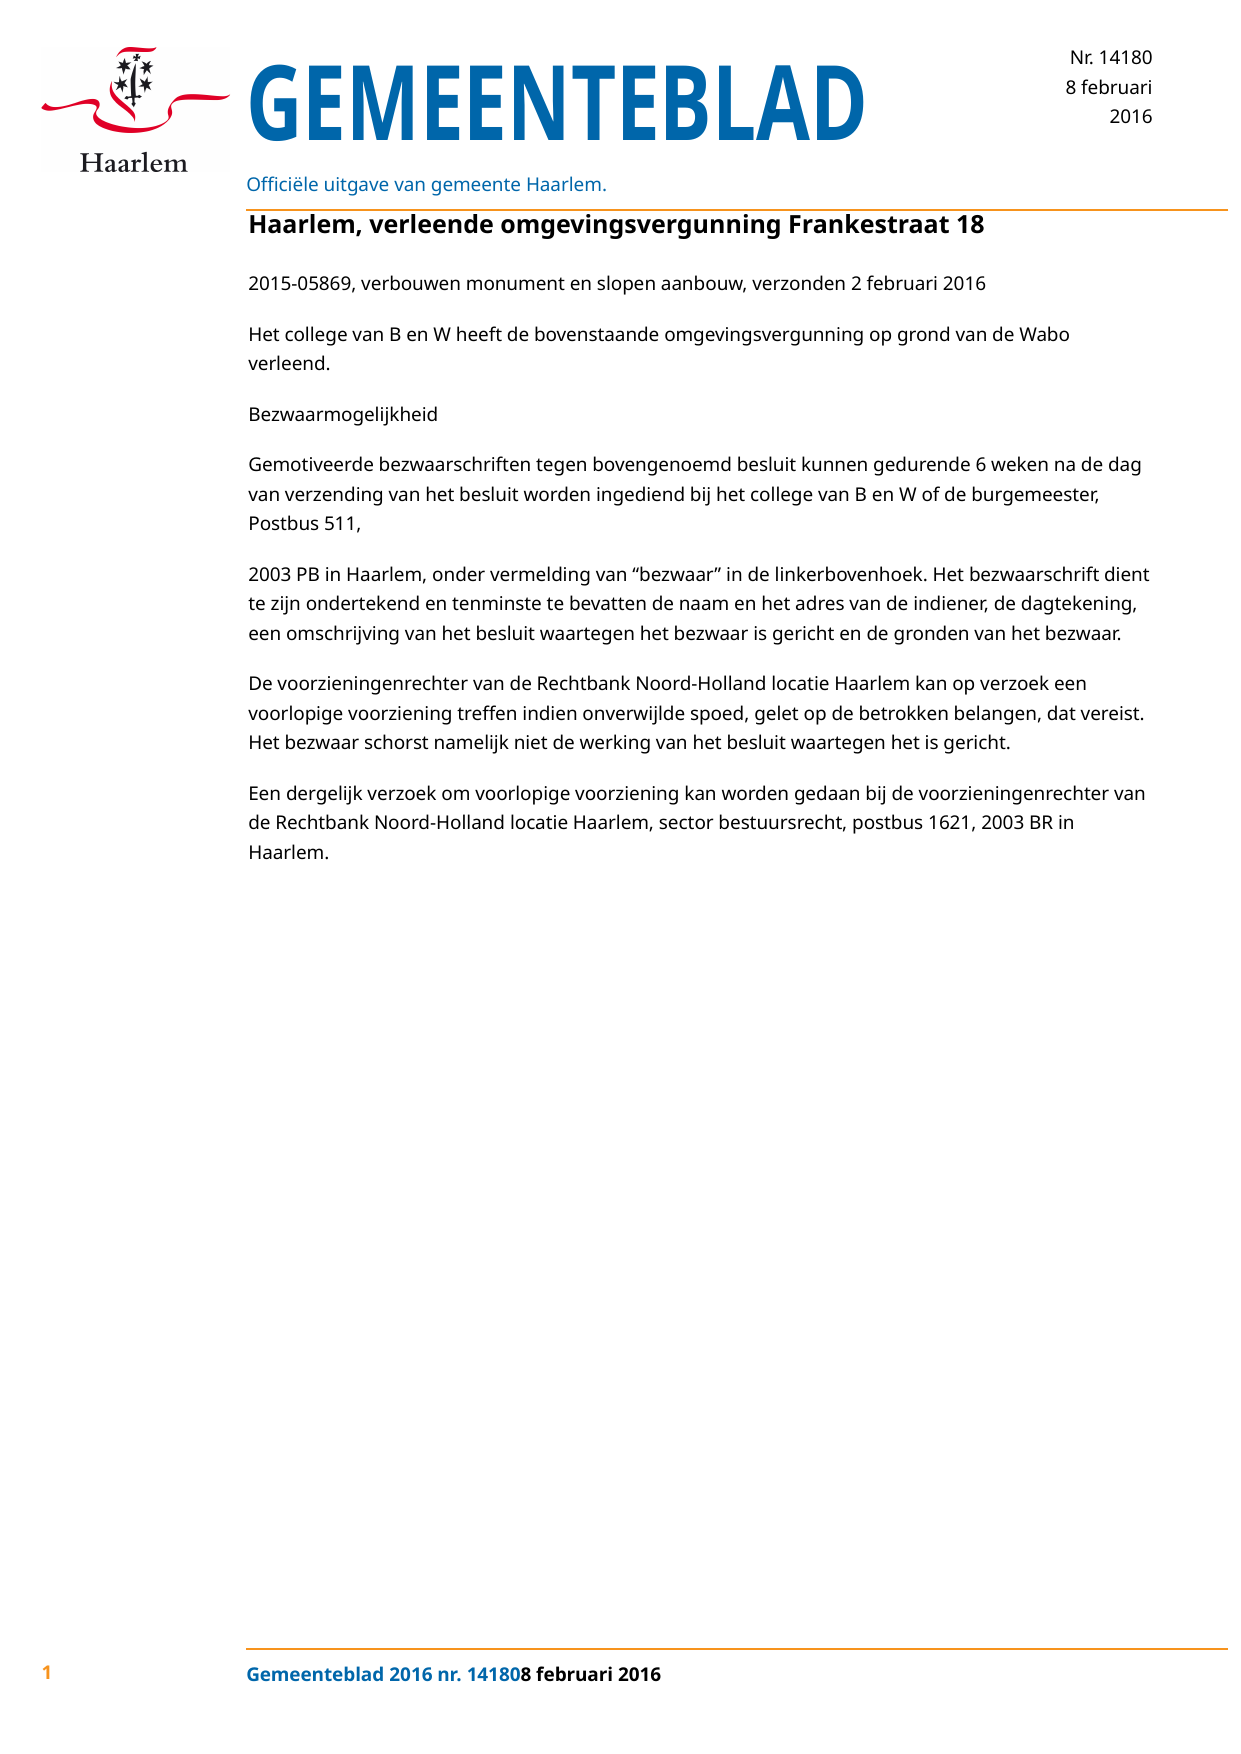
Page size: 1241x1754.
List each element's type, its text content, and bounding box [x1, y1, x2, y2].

text Het college van B en W heeft de bovenstaande omgevingsvergunning op grond van de Wabo verleend. [248, 321, 1152, 376]
text 2003 PB in Haarlem, onder vermelding van “bezwaar” in de linkerbovenhoek. Het bezwaarschrift dient te zijn ondertekend en tenminste te bevatten de naam en het adres van de indiener, de dagtekening, een omschrijving van het besluit waartegen het bezwaar is gericht en de gronden van het bezwaar. [248, 561, 1152, 646]
text Een dergelijk verzoek om voorlopige voorziening kan worden gedaan bij de voorzieningenrechter van de Rechtbank Noord-Holland locatie Haarlem, sector bestuursrecht, postbus 1621, 2003 BR in Haarlem. [248, 780, 1152, 865]
text 2015-05869, verbouwen monument en slopen aanbouw, verzonden 2 februari 2016 [248, 270, 1152, 296]
picture [41, 47, 231, 172]
text Haarlem, verleende omgevingsvergunning Frankestraat 18 [248, 211, 1152, 241]
text Gemotiveerde bezwaarschriften tegen bovengenoemd besluit kunnen gedurende 6 weken na de dag van verzending van het besluit worden ingediend bij het college van B en W of de burgemeester, Postbus 511, [248, 451, 1152, 536]
text Bezwaarmogelijkheid [248, 401, 1152, 426]
text De voorzieningenrechter van de Rechtbank Noord-Holland locatie Haarlem kan op verzoek een voorlopige voorziening treffen indien onverwijlde spoed, gelet op de betrokken belangen, dat vereist. Het bezwaar schorst namelijk niet de werking van het besluit waartegen het is gericht. [248, 670, 1152, 755]
